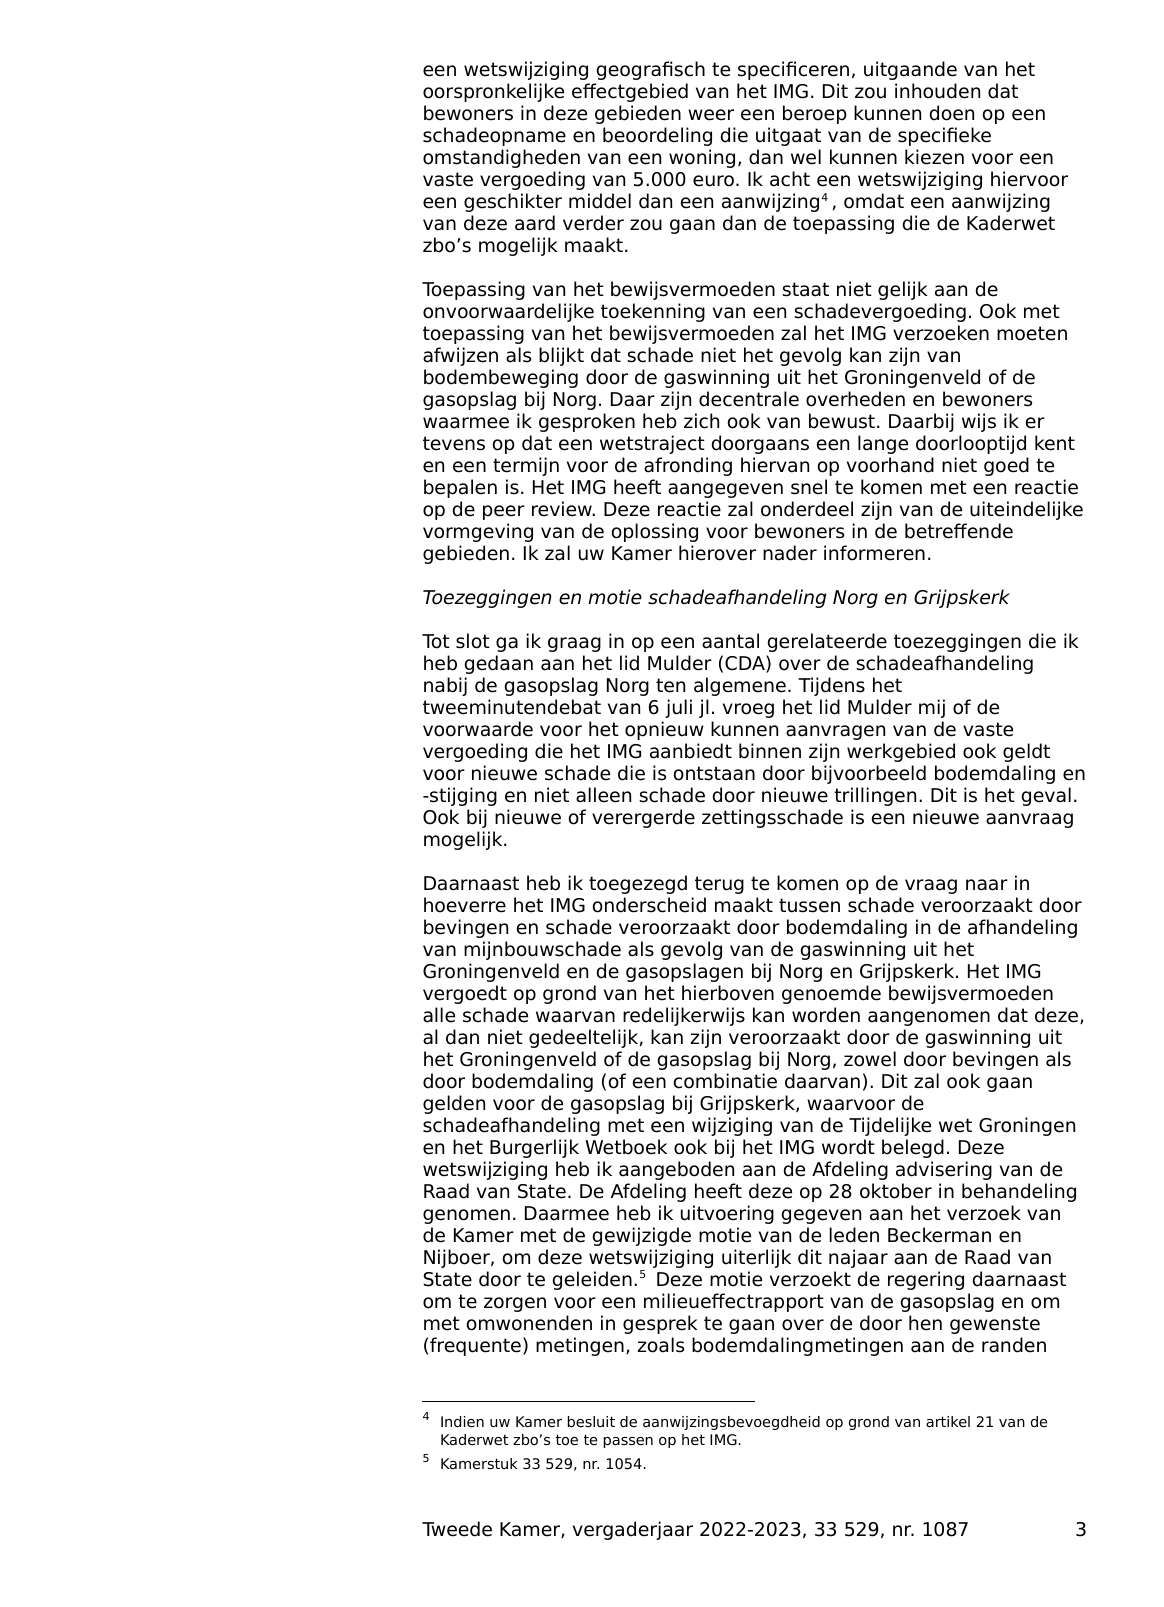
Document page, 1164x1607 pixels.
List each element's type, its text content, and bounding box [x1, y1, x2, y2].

text Toepassing van het bewijsvermoeden staat niet gelijk aan de onvoorwaardelijke toekenning van een schadevergoeding. Ook met toepassing van het bewijsvermoeden zal het IMG verzoeken moeten afwijzen als blijkt dat schade niet het gevolg kan zijn van bodembeweging door de gaswinning uit het Groningenveld of de gasopslag bij Norg. Daar zijn decentrale overheden en bewoners waarmee ik gesproken heb zich ook van bewust. Daarbij wijs ik er tevens op dat een wetstraject doorgaans een lange doorlooptijd kent en een termijn voor de afronding hiervan op voorhand niet goed te bepalen is. Het IMG heeft aangegeven snel te komen met een reactie op de peer review. Deze reactie zal onderdeel zijn van de uiteindelijke vormgeving van de oplossing voor bewoners in de betreffende gebieden. Ik zal uw Kamer hierover nader informeren. [422, 279, 1087, 565]
text Tot slot ga ik graag in op een aantal gerelateerde toezeggingen die ik heb gedaan aan het lid Mulder (CDA) over de schadeafhandeling nabij de gasopslag Norg ten algemene. Tijdens het tweeminutendebat van 6 juli jl. vroeg het lid Mulder mij of de voorwaarde voor het opnieuw kunnen aanvragen van de vaste vergoeding die het IMG aanbiedt binnen zijn werkgebied ook geldt voor nieuwe schade die is ontstaan door bijvoorbeeld bodemdaling en -stijging en niet alleen schade door nieuwe trillingen. Dit is het geval. Ook bij nieuwe of verergerde zettingsschade is een nieuwe aanvraag mogelijk. [422, 631, 1087, 851]
text Indien uw Kamer besluit de aanwijzingsbevoegdheid op grond van artikel 21 van de Kaderwet zbo’s toe te passen op het IMG. [422, 1410, 1087, 1449]
text Kamerstuk 33 529, nr. 1054. [422, 1452, 1087, 1474]
text Daarnaast heb ik toegezegd terug te komen op de vraag naar in hoeverre het IMG onderscheid maakt tussen schade veroorzaakt door bevingen en schade veroorzaakt door bodemdaling in de afhandeling van mijnbouwschade als gevolg van de gaswinning uit het Groningenveld en de gasopslagen bij Norg en Grijpskerk. Het IMG vergoedt op grond van het hierboven genoemde bewijsvermoeden alle schade waarvan redelijkerwijs kan worden aangenomen dat deze, al dan niet gedeeltelijk, kan zijn veroorzaakt door de gaswinning uit het Groningenveld of de gasopslag bij Norg, zowel door bevingen als door bodemdaling (of een combinatie daarvan). Dit zal ook gaan gelden voor de gasopslag bij Grijpskerk, waarvoor de schadeafhandeling met een wijziging van de Tijdelijke wet Groningen en het Burgerlijk Wetboek ook bij het IMG wordt belegd. Deze wetswijziging heb ik aangeboden aan de Afdeling advisering van de Raad van State. De Afdeling heeft deze op 28 oktober in behandeling genomen. Daarmee heb ik uitvoering gegeven aan het verzoek van de Kamer met de gewijzigde motie van de leden Beckerman en Nijboer, om deze wetswijziging uiterlijk dit najaar aan de Raad van State door te geleiden. Deze motie verzoekt de regering daarnaast om te zorgen voor een milieueffectrapport van de gasopslag en om met omwonenden in gesprek te gaan over de door hen gewenste (frequente) metingen, zoals bodemdalingmetingen aan de randen [422, 873, 1087, 1357]
text een wetswijziging geografisch te specificeren, uitgaande van het oorspronkelijke effectgebied van het IMG. Dit zou inhouden dat bewoners in deze gebieden weer een beroep kunnen doen op een schadeopname en beoordeling die uitgaat van de specifieke omstandigheden van een woning, dan wel kunnen kiezen voor een vaste vergoeding van 5.000 euro. Ik acht een wetswijziging hiervoor een geschikter middel dan een aanwijzing, omdat een aanwijzing van deze aard verder zou gaan dan de toepassing die de Kaderwet zbo’s mogelijk maakt. [422, 59, 1087, 257]
subtitle Toezeggingen en motie schadeafhandeling Norg en Grijpskerk [422, 587, 1087, 609]
